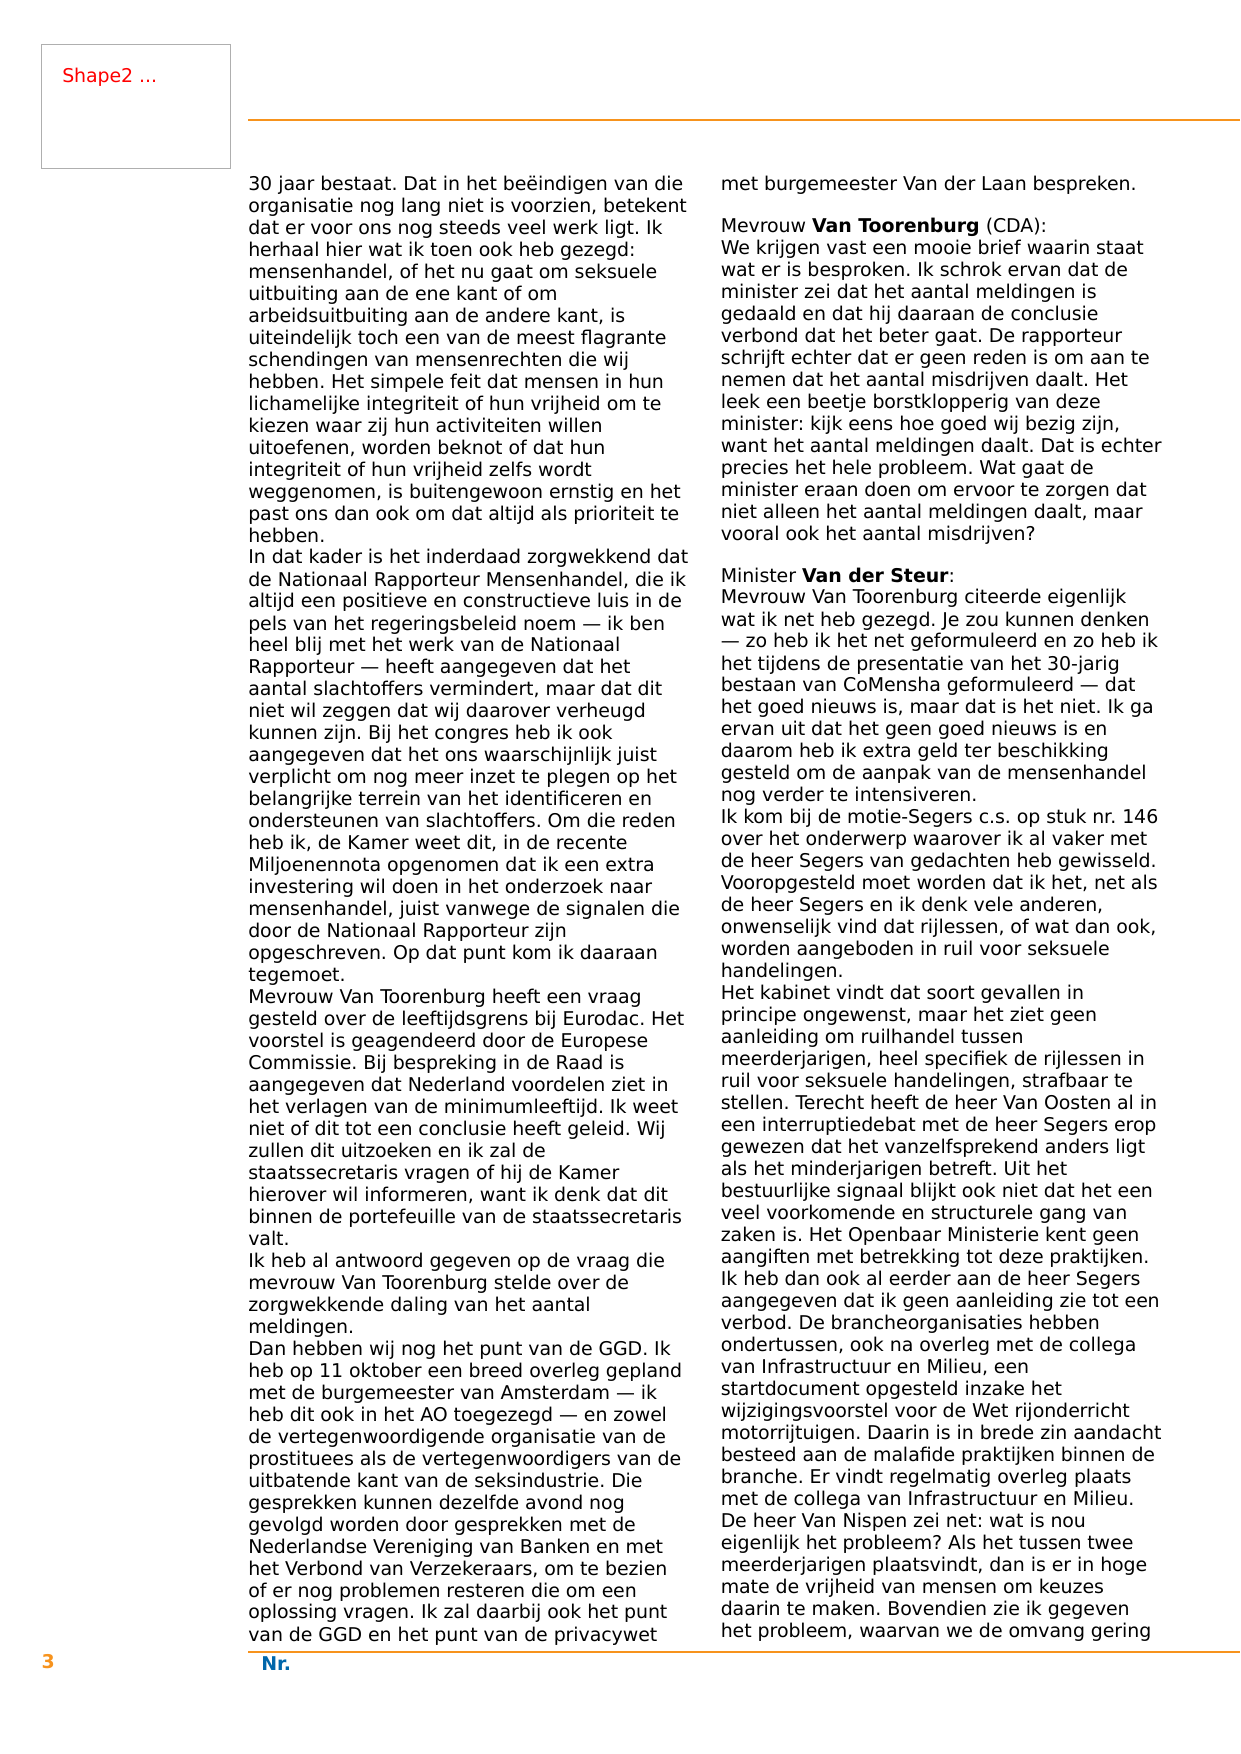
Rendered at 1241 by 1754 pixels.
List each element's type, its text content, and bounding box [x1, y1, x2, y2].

text Mevrouw Van Toorenburg heeft een vraag gesteld over de leeftijdsgrens bij Eurodac. Het voorstel is geagendeerd door de Europese Commissie. Bij bespreking in de Raad is aangegeven dat Nederland voordelen ziet in het verlagen van de minimumleeftijd. Ik weet niet of dit tot een conclusie heeft geleid. Wij zullen dit uitzoeken en ik zal de staatssecretaris vragen of hij de Kamer hierover wil informeren, want ik denk dat dit binnen de portefeuille van de staatssecretaris valt. [248, 986, 691, 1250]
text Ik heb al antwoord gegeven op de vraag die mevrouw Van Toorenburg stelde over de zorgwekkende daling van het aantal meldingen. [248, 1250, 691, 1338]
text Ik kom bij de motie-Segers c.s. op stuk nr. 146 over het onderwerp waarover ik al vaker met de heer Segers van gedachten heb gewisseld. Vooropgesteld moet worden dat ik het, net als de heer Segers en ik denk vele anderen, onwenselijk vind dat rijlessen, of wat dan ook, worden aangeboden in ruil voor seksuele handelingen. [721, 806, 1163, 982]
text Het kabinet vindt dat soort gevallen in principe ongewenst, maar het ziet geen aanleiding om ruilhandel tussen meerderjarigen, heel specifiek de rijlessen in ruil voor seksuele handelingen, strafbaar te stellen. Terecht heeft de heer Van Oosten al in een interruptiedebat met de heer Segers erop gewezen dat het vanzelfsprekend anders ligt als het minderjarigen betreft. Uit het bestuurlijke signaal blijkt ook niet dat het een veel voorkomende en structurele gang van zaken is. Het Openbaar Ministerie kent geen aangiften met betrekking tot deze praktijken. Ik heb dan ook al eerder aan de heer Segers aangegeven dat ik geen aanleiding zie tot een verbod. De brancheorganisaties hebben ondertussen, ook na overleg met de collega van Infrastructuur en Milieu, een startdocument opgesteld inzake het wijzigingsvoorstel voor de Wet rijonderricht motorrijtuigen. Daarin is in brede zin aandacht besteed aan de malafide praktijken binnen de branche. Er vindt regelmatig overleg plaats met de collega van Infrastructuur en Milieu. De heer Van Nispen zei net: wat is nou eigenlijk het probleem? Als het tussen twee meerderjarigen plaatsvindt, dan is er in hoge mate de vrijheid van mensen om keuzes daarin te maken. Bovendien zie ik gegeven het probleem, waarvan we de omvang gering [721, 982, 1163, 1641]
text met burgemeester Van der Laan bespreken. [721, 173, 1163, 195]
text 30 jaar bestaat. Dat in het beëindigen van die organisatie nog lang niet is voorzien, betekent dat er voor ons nog steeds veel werk ligt. Ik herhaal hier wat ik toen ook heb gezegd: mensenhandel, of het nu gaat om seksuele uitbuiting aan de ene kant of om arbeidsuitbuiting aan de andere kant, is uiteindelijk toch een van de meest flagrante schendingen van mensenrechten die wij hebben. Het simpele feit dat mensen in hun lichamelijke integriteit of hun vrijheid om te kiezen waar zij hun activiteiten willen uitoefenen, worden beknot of dat hun integriteit of hun vrijheid zelfs wordt weggenomen, is buitengewoon ernstig en het past ons dan ook om dat altijd als prioriteit te hebben. [248, 173, 691, 546]
text Minister Van der Steur: [721, 564, 1163, 586]
text Mevrouw Van Toorenburg citeerde eigenlijk wat ik net heb gezegd. Je zou kunnen denken — zo heb ik het net geformuleerd en zo heb ik het tijdens de presentatie van het 30-jarig bestaan van CoMensha geformuleerd — dat het goed nieuws is, maar dat is het niet. Ik ga ervan uit dat het geen goed nieuws is en daarom heb ik extra geld ter beschikking gesteld om de aanpak van de mensenhandel nog verder te intensiveren. [721, 586, 1163, 806]
text We krijgen vast een mooie brief waarin staat wat er is besproken. Ik schrok ervan dat de minister zei dat het aantal meldingen is gedaald en dat hij daaraan de conclusie verbond dat het beter gaat. De rapporteur schrijft echter dat er geen reden is om aan te nemen dat het aantal misdrijven daalt. Het leek een beetje borstklopperig van deze minister: kijk eens hoe goed wij bezig zijn, want het aantal meldingen daalt. Dat is echter precies het hele probleem. Wat gaat de minister eraan doen om ervoor te zorgen dat niet alleen het aantal meldingen daalt, maar vooral ook het aantal misdrijven? [721, 237, 1163, 544]
text In dat kader is het inderdaad zorgwekkend dat de Nationaal Rapporteur Mensenhandel, die ik altijd een positieve en constructieve luis in de pels van het regeringsbeleid noem — ik ben heel blij met het werk van de Nationaal Rapporteur — heeft aangegeven dat het aantal slachtoffers vermindert, maar dat dit niet wil zeggen dat wij daarover verheugd kunnen zijn. Bij het congres heb ik ook aangegeven dat het ons waarschijnlijk juist verplicht om nog meer inzet te plegen op het belangrijke terrein van het identificeren en ondersteunen van slachtoffers. Om die reden heb ik, de Kamer weet dit, in de recente Miljoenennota opgenomen dat ik een extra investering wil doen in het onderzoek naar mensenhandel, juist vanwege de signalen die door de Nationaal Rapporteur zijn opgeschreven. Op dat punt kom ik daaraan tegemoet. [248, 546, 691, 986]
text Dan hebben wij nog het punt van de GGD. Ik heb op 11 oktober een breed overleg gepland met de burgemeester van Amsterdam — ik heb dit ook in het AO toegezegd — en zowel de vertegenwoordigende organisatie van de prostituees als de vertegenwoordigers van de uitbatende kant van de seksindustrie. Die gesprekken kunnen dezelfde avond nog gevolgd worden door gesprekken met de Nederlandse Vereniging van Banken en met het Verbond van Verzekeraars, om te bezien of er nog problemen resteren die om een oplossing vragen. Ik zal daarbij ook het punt van de GGD en het punt van de privacywet [248, 1338, 691, 1645]
text Mevrouw Van Toorenburg (CDA): [721, 215, 1163, 237]
